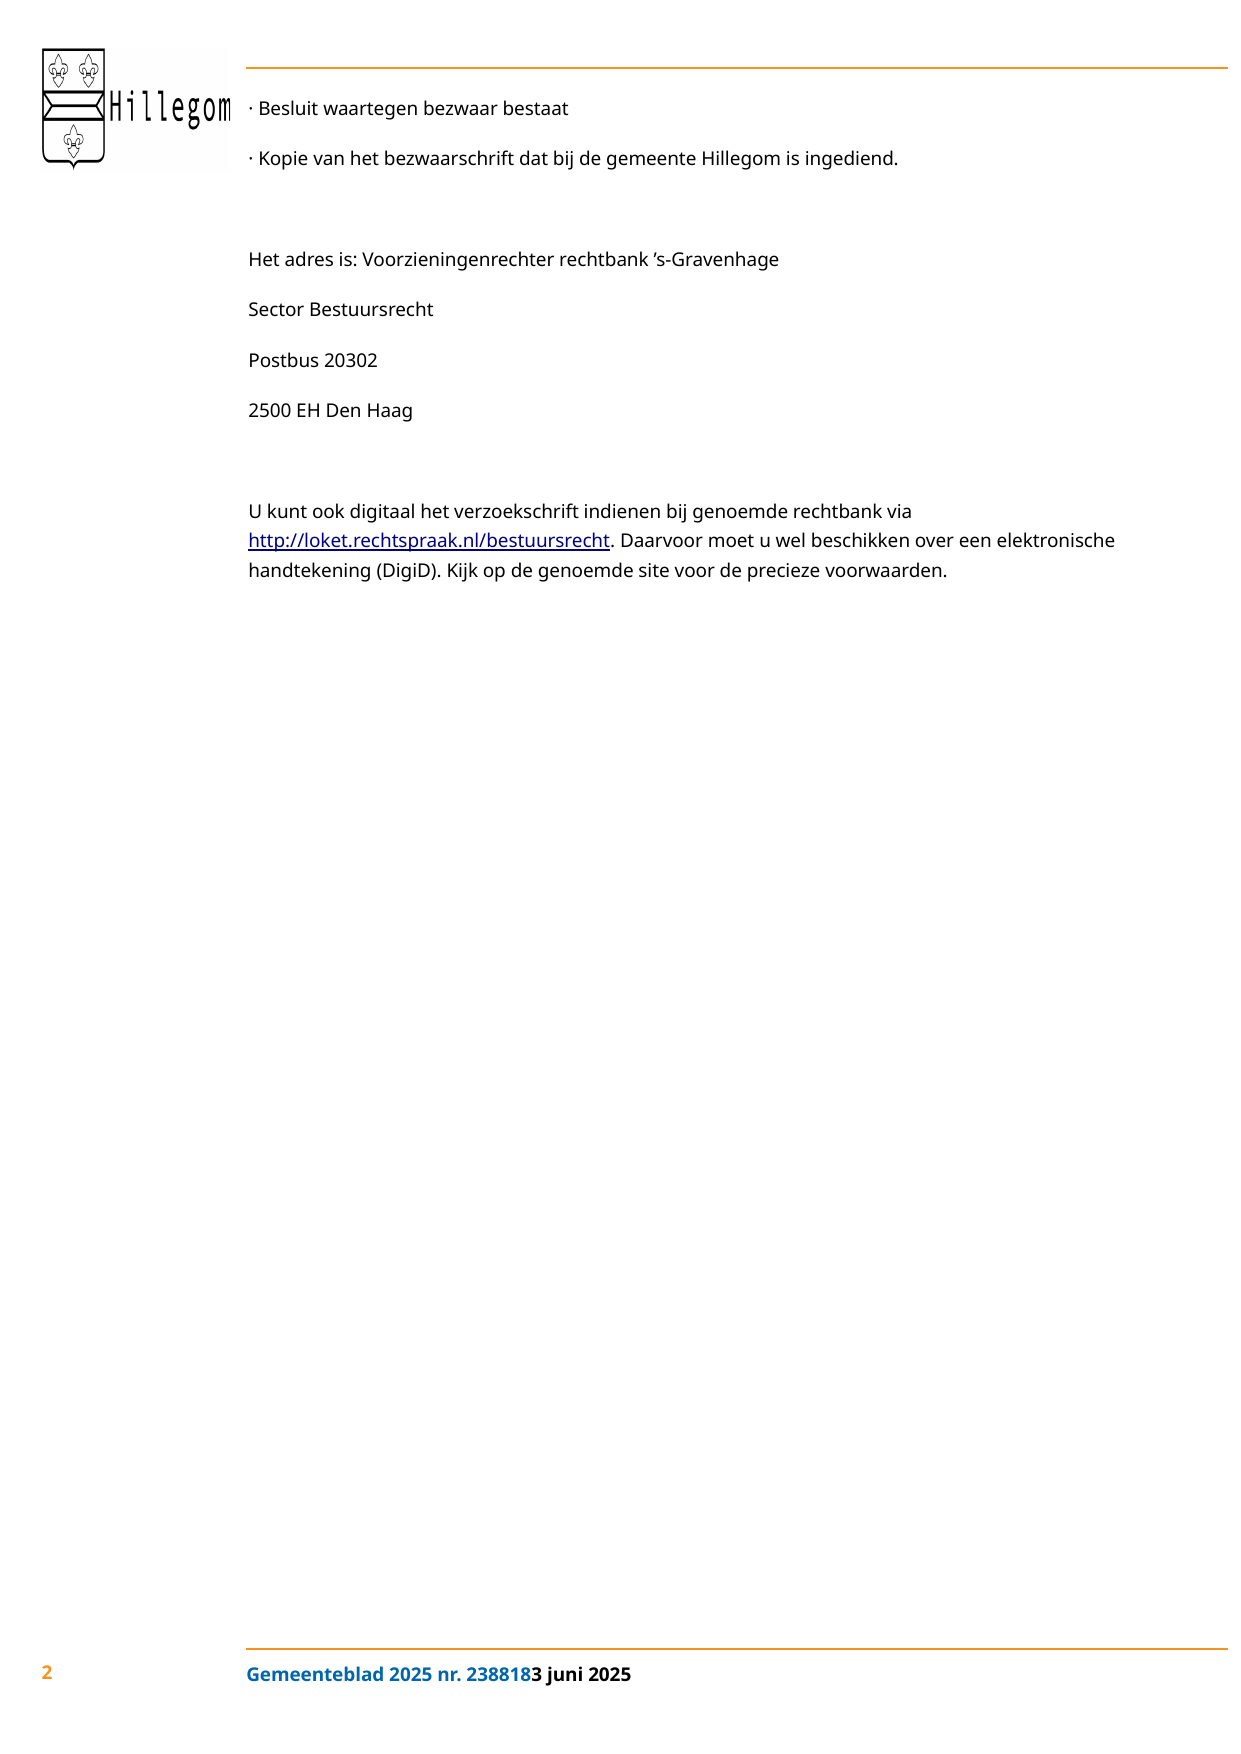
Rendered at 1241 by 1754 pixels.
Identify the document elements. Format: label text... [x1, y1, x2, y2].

picture [41, 47, 231, 172]
text Sector Bestuursrecht [248, 296, 1152, 322]
text · Kopie van het bezwaarschrift dat bij de gemeente Hillegom is ingediend. [248, 145, 1152, 171]
text U kunt ook digitaal het verzoekschrift indienen bij genoemde rechtbank via http://loket.rechtspraak.nl/bestuursrecht. Daarvoor moet u wel beschikken over een elektronische handtekening (DigiD). Kijk op de genoemde site voor de precieze voorwaarden. [248, 498, 1152, 583]
text · Besluit waartegen bezwaar bestaat [248, 95, 1152, 121]
text Het adres is: Voorzieningenrechter rechtbank ’s-Gravenhage [248, 246, 1152, 272]
text Postbus 20302 [248, 347, 1152, 373]
text 2500 EH Den Haag [248, 397, 1152, 423]
